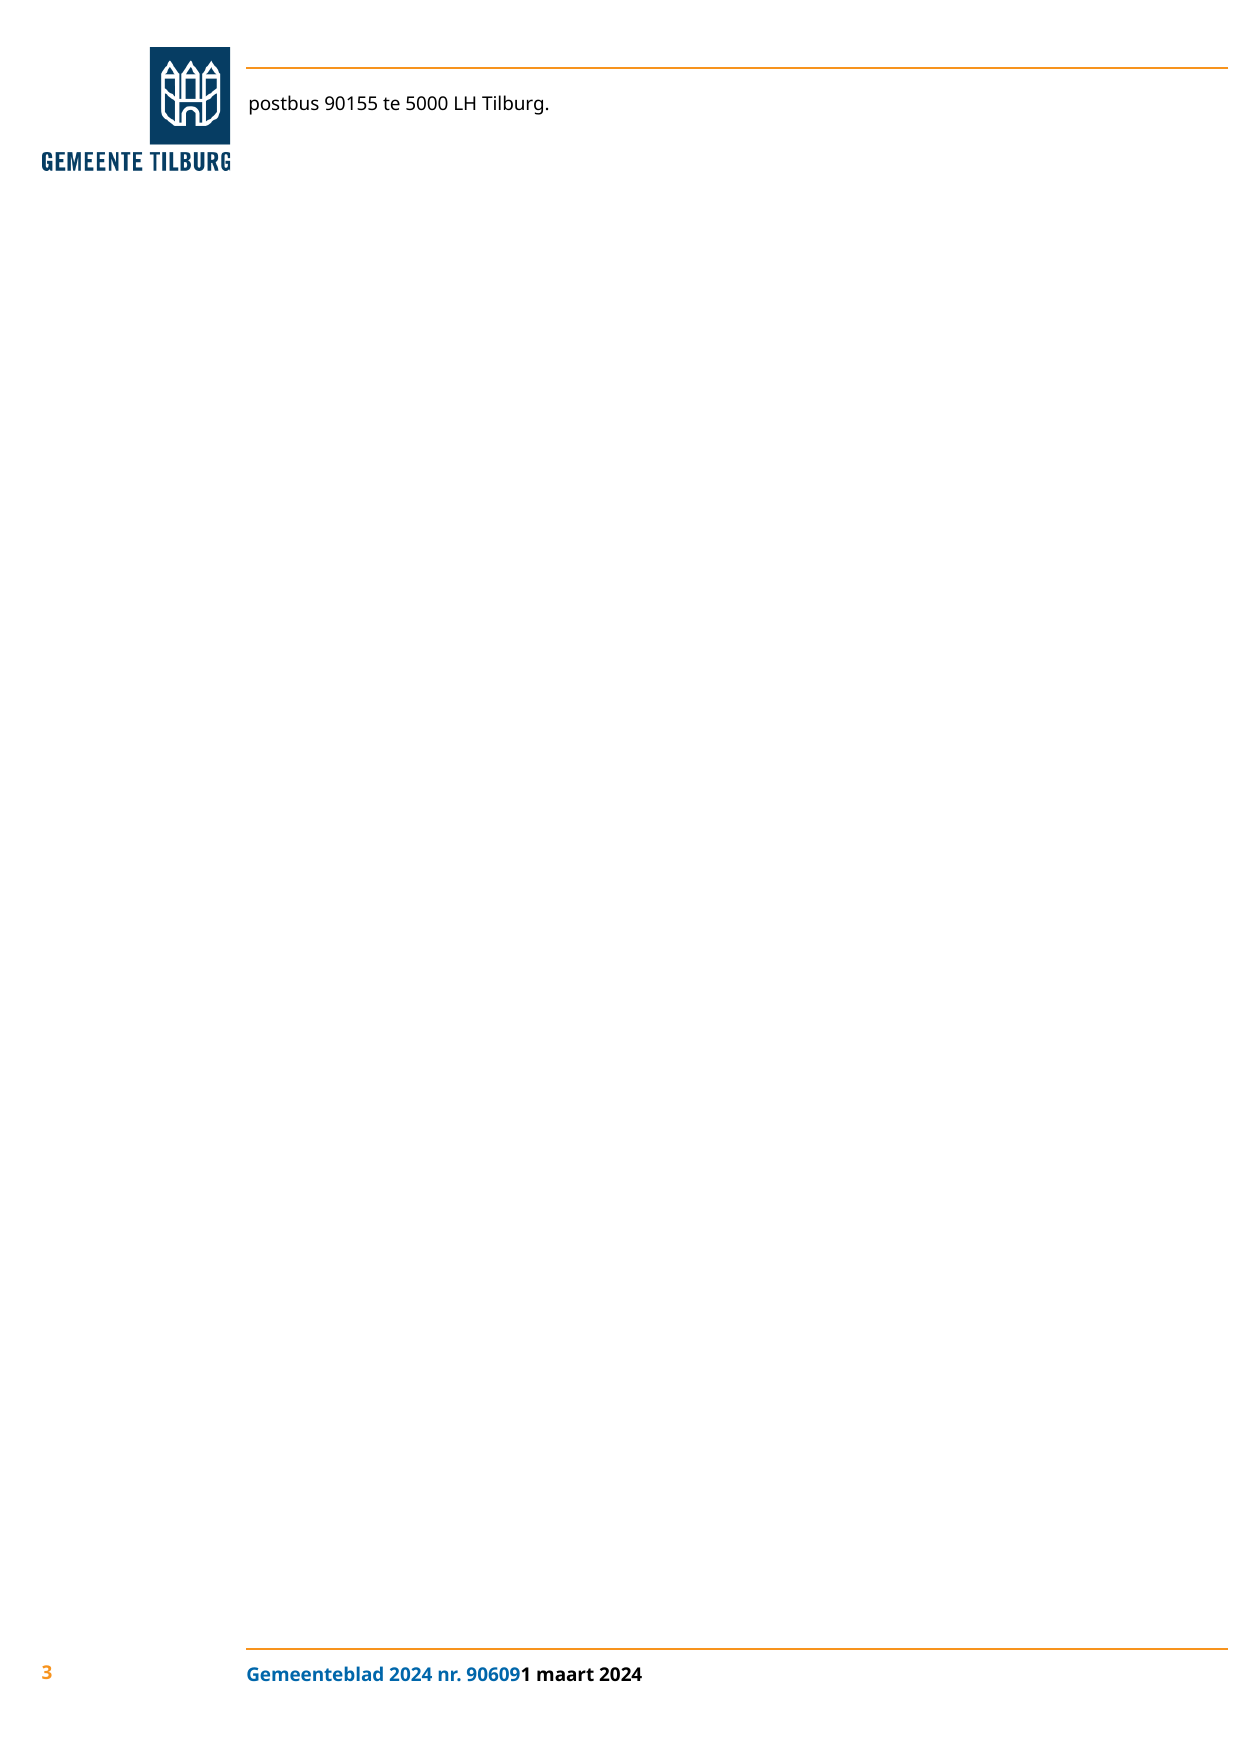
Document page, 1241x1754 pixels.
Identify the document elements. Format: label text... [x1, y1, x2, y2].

text postbus 90155 te 5000 LH Tilburg. [248, 95, 1152, 114]
picture [41, 47, 231, 172]
